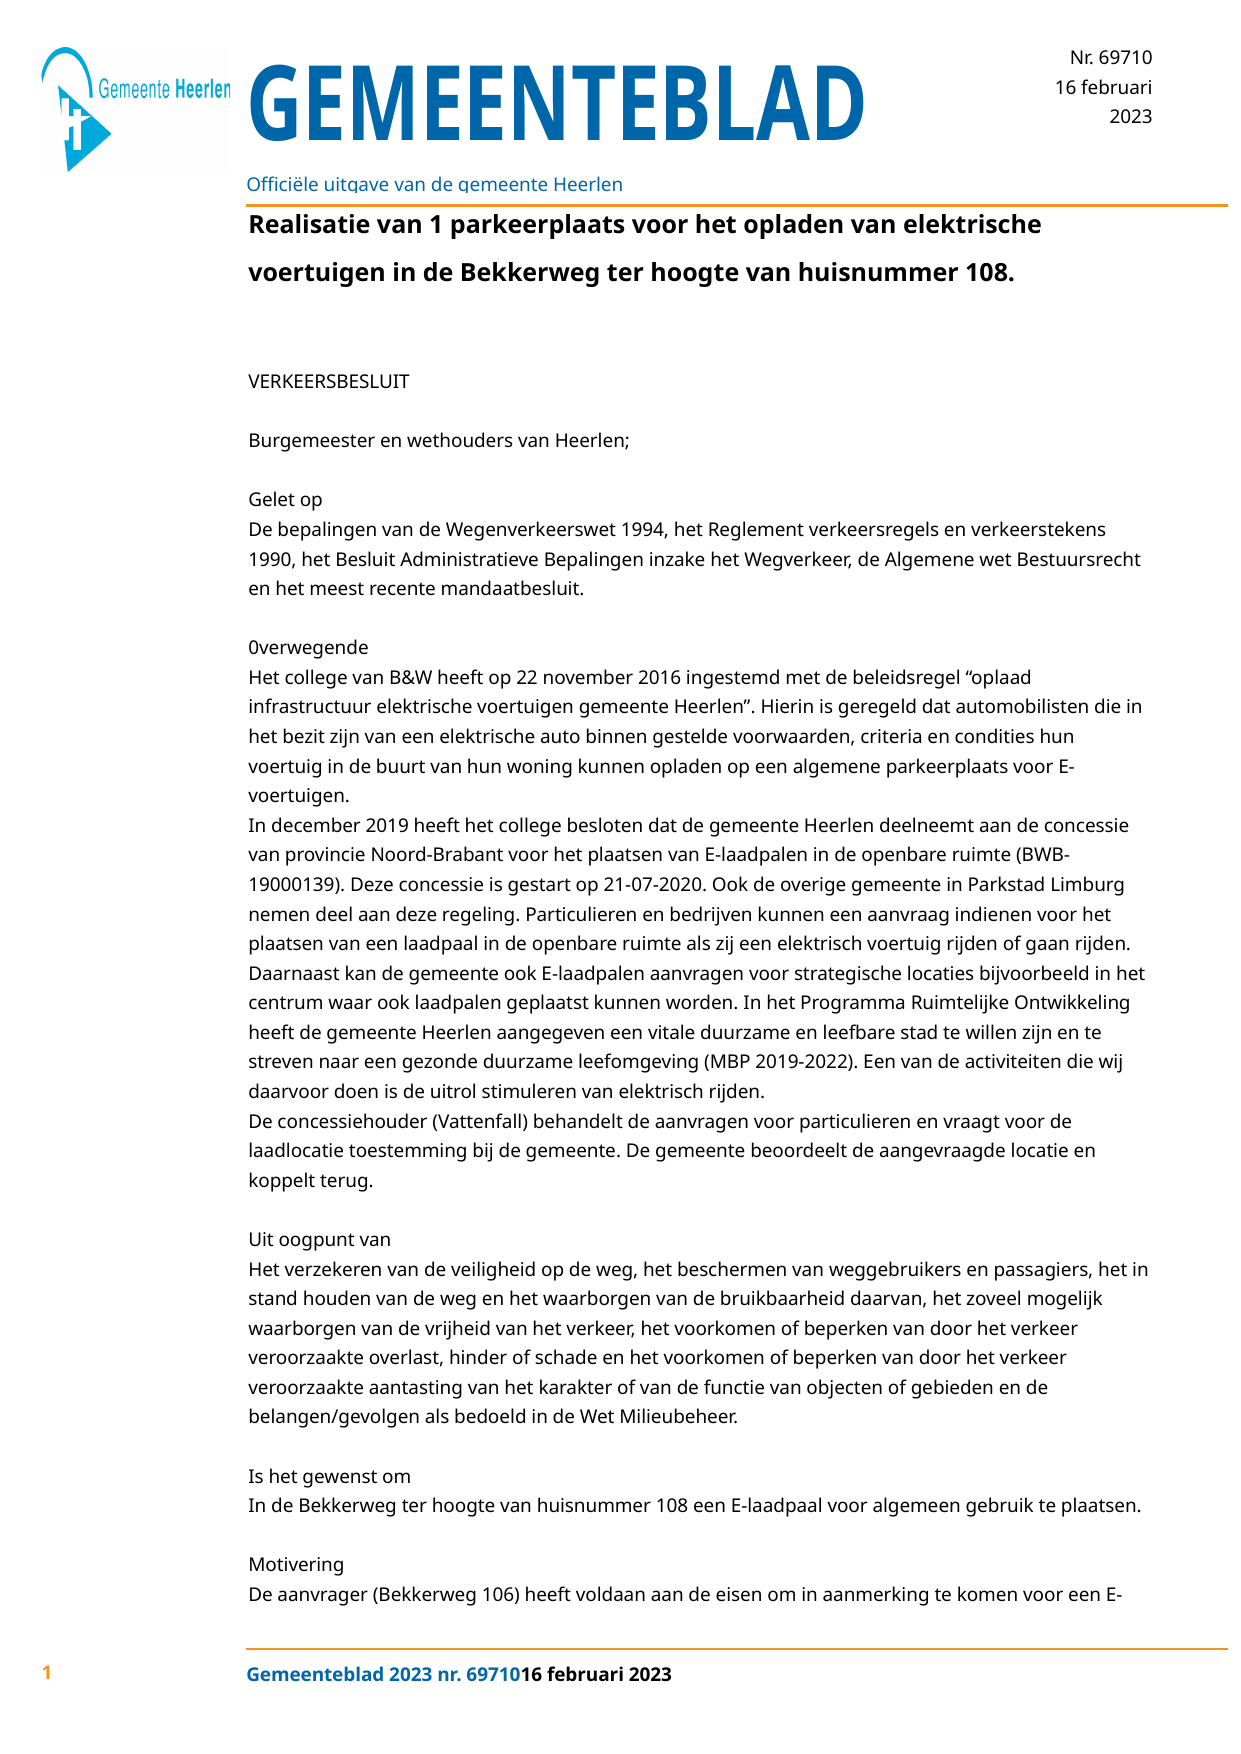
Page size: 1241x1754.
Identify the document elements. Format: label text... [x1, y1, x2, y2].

text Uit oogpunt van [248, 1226, 1152, 1252]
text Het college van B&W heeft op 22 november 2016 ingestemd met de beleidsregel “oplaad infrastructuur elektrische voertuigen gemeente Heerlen”. Hierin is geregeld dat automobilisten die in het bezit zijn van een elektrische auto binnen gestelde voorwaarden, criteria en condities hun voertuig in de buurt van hun woning kunnen opladen op een algemene parkeerplaats voor E-voertuigen. [248, 664, 1152, 808]
text Realisatie van 1 parkeerplaats voor het opladen van elektrische voertuigen in de Bekkerweg ter hoogte van huisnummer 108. [248, 207, 1152, 288]
text De concessiehouder (Vattenfall) behandelt de aanvragen voor particulieren en vraagt voor de laadlocatie toestemming bij de gemeente. De gemeente beoordeelt de aangevraagde locatie en koppelt terug. [248, 1108, 1152, 1193]
text Motivering [248, 1552, 1152, 1577]
picture [41, 47, 59, 70]
text De aanvrager (Bekkerweg 106) heeft voldaan aan de eisen om in aanmerking te komen voor een E- [248, 1581, 1152, 1607]
text 0verwegende [248, 634, 1152, 660]
picture [41, 47, 231, 172]
text VERKEERSBESLUIT [248, 368, 1152, 394]
text Burgemeester en wethouders van Heerlen; [248, 427, 1152, 453]
text In december 2019 heeft het college besloten dat de gemeente Heerlen deelneemt aan de concessie van provincie Noord-Brabant voor het plaatsen van E-laadpalen in de openbare ruimte (BWB-19000139). Deze concessie is gestart op 21-07-2020. Ook de overige gemeente in Parkstad Limburg nemen deel aan deze regeling. Particulieren en bedrijven kunnen een aanvraag indienen voor het plaatsen van een laadpaal in de openbare ruimte als zij een elektrisch voertuig rijden of gaan rijden. Daarnaast kan de gemeente ook E-laadpalen aanvragen voor strategische locaties bijvoorbeeld in het centrum waar ook laadpalen geplaatst kunnen worden. In het Programma Ruimtelijke Ontwikkeling heeft de gemeente Heerlen aangegeven een vitale duurzame en leefbare stad te willen zijn en te streven naar een gezonde duurzame leefomgeving (MBP 2019-2022). Een van de activiteiten die wij daarvoor doen is de uitrol stimuleren van elektrisch rijden. [248, 812, 1152, 1104]
text Is het gewenst om [248, 1463, 1152, 1488]
text Het verzekeren van de veiligheid op de weg, het beschermen van weggebruikers en passagiers, het in stand houden van de weg en het waarborgen van de bruikbaarheid daarvan, het zoveel mogelijk waarborgen van de vrijheid van het verkeer, het voorkomen of beperken van door het verkeer veroorzaakte overlast, hinder of schade en het voorkomen of beperken van door het verkeer veroorzaakte aantasting van het karakter of van de functie van objecten of gebieden en de belangen/gevolgen als bedoeld in de Wet Milieubeheer. [248, 1256, 1152, 1429]
text Gelet op [248, 487, 1152, 512]
text In de Bekkerweg ter hoogte van huisnummer 108 een E-laadpaal voor algemeen gebruik te plaatsen. [248, 1492, 1152, 1518]
text De bepalingen van de Wegenverkeerswet 1994, het Reglement verkeersregels en verkeerstekens 1990, het Besluit Administratieve Bepalingen inzake het Wegverkeer, de Algemene wet Bestuursrecht en het meest recente mandaatbesluit. [248, 516, 1152, 601]
